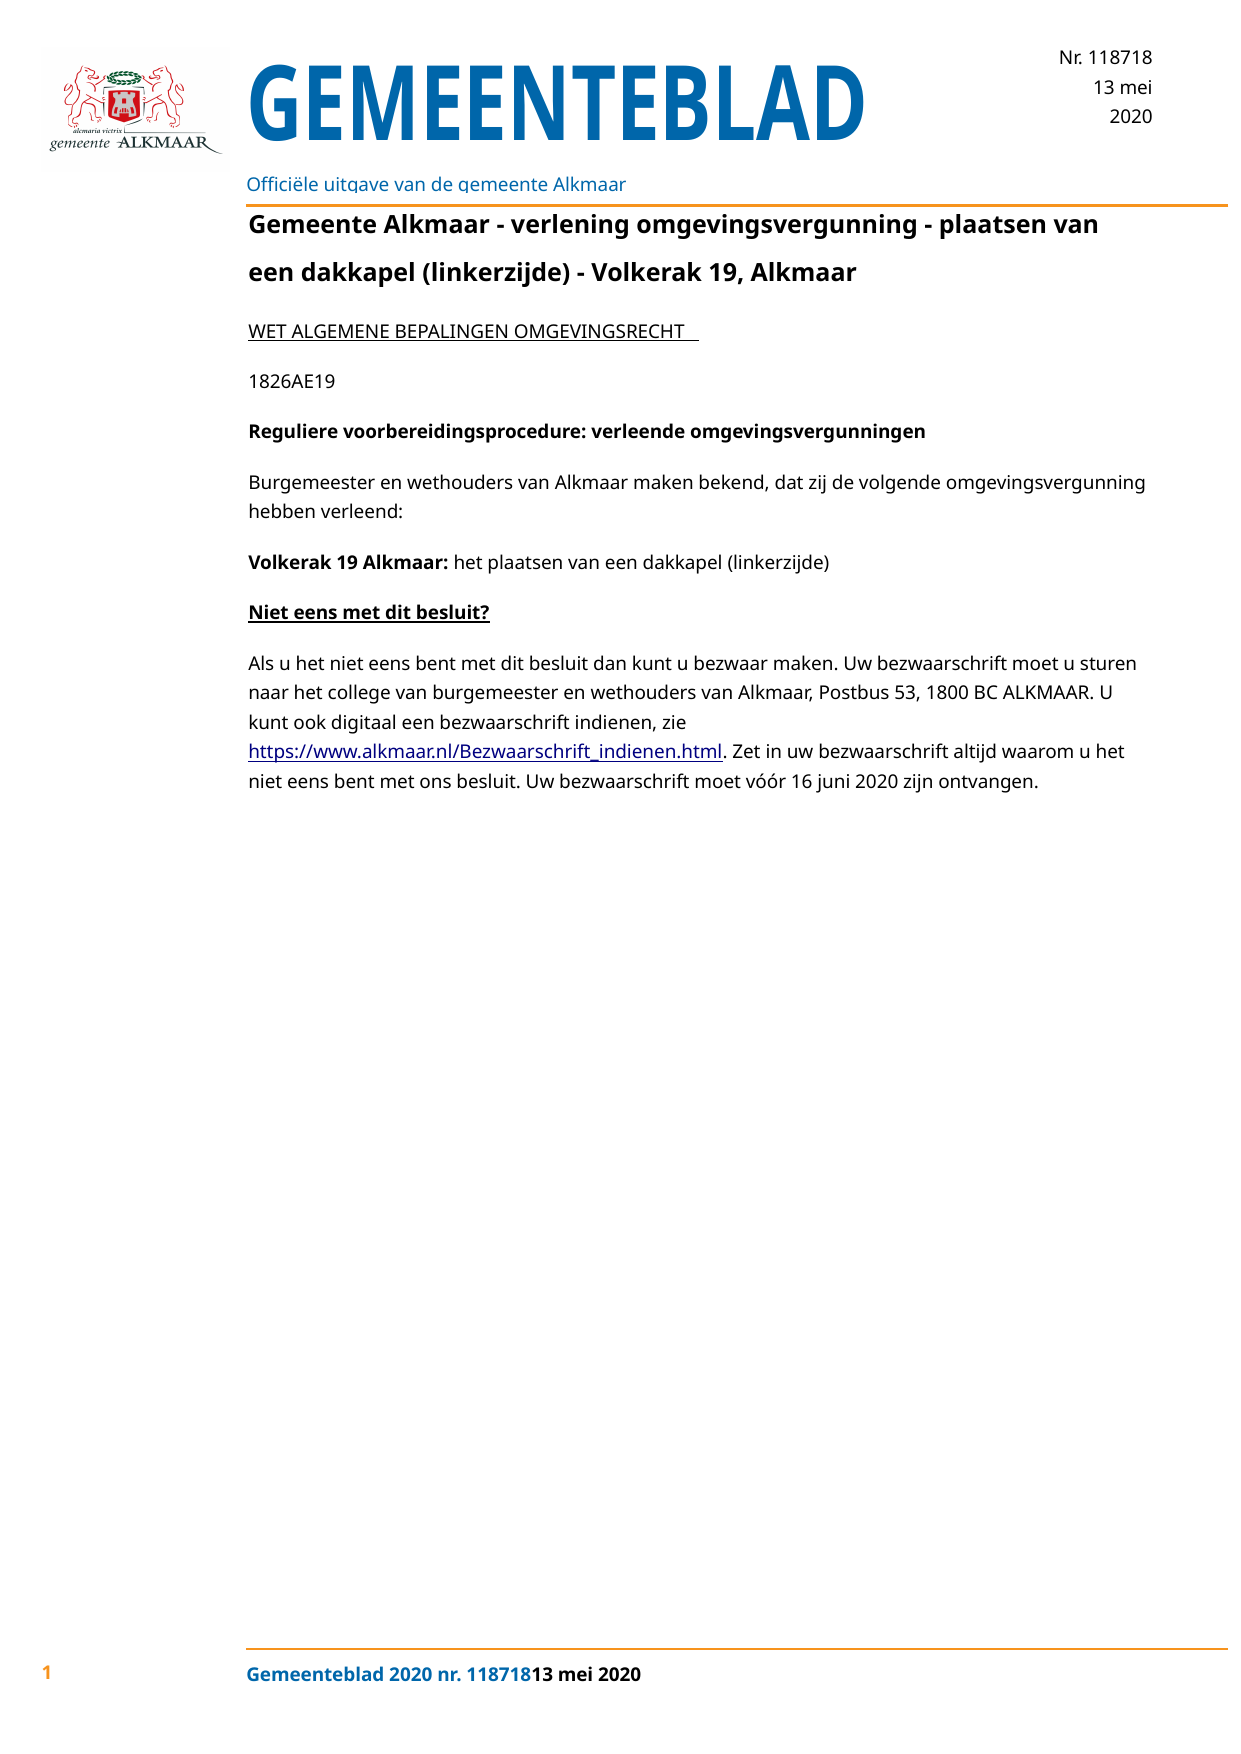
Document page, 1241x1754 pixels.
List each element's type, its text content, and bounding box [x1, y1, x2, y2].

text Burgemeester en wethouders van Alkmaar maken bekend, dat zij de volgende omgevingsvergunning hebben verleend: [248, 469, 1152, 524]
text Gemeente Alkmaar - verlening omgevingsvergunning - plaatsen van een dakkapel (linkerzijde) - Volkerak 19, Alkmaar [248, 207, 1152, 288]
picture [41, 47, 231, 172]
text Reguliere voorbereidingsprocedure: verleende omgevingsvergunningen [248, 419, 1152, 444]
text Als u het niet eens bent met dit besluit dan kunt u bezwaar maken. Uw bezwaarschrift moet u sturen naar het college van burgemeester en wethouders van Alkmaar, Postbus 53, 1800 BC ALKMAAR. U kunt ook digitaal een bezwaarschrift indienen, zie https://www.alkmaar.nl/Bezwaarschrift_indienen.html. Zet in uw bezwaarschrift altijd waarom u het niet eens bent met ons besluit. Uw bezwaarschrift moet vóór 16 juni 2020 zijn ontvangen. [248, 650, 1152, 794]
text Volkerak 19 Alkmaar: het plaatsen van een dakkapel (linkerzijde) [248, 549, 1152, 575]
text Niet eens met dit besluit? [248, 599, 1152, 625]
text 1826AE19 [248, 368, 1152, 394]
text WET ALGEMENE BEPALINGEN OMGEVINGSRECHT [248, 318, 1152, 344]
